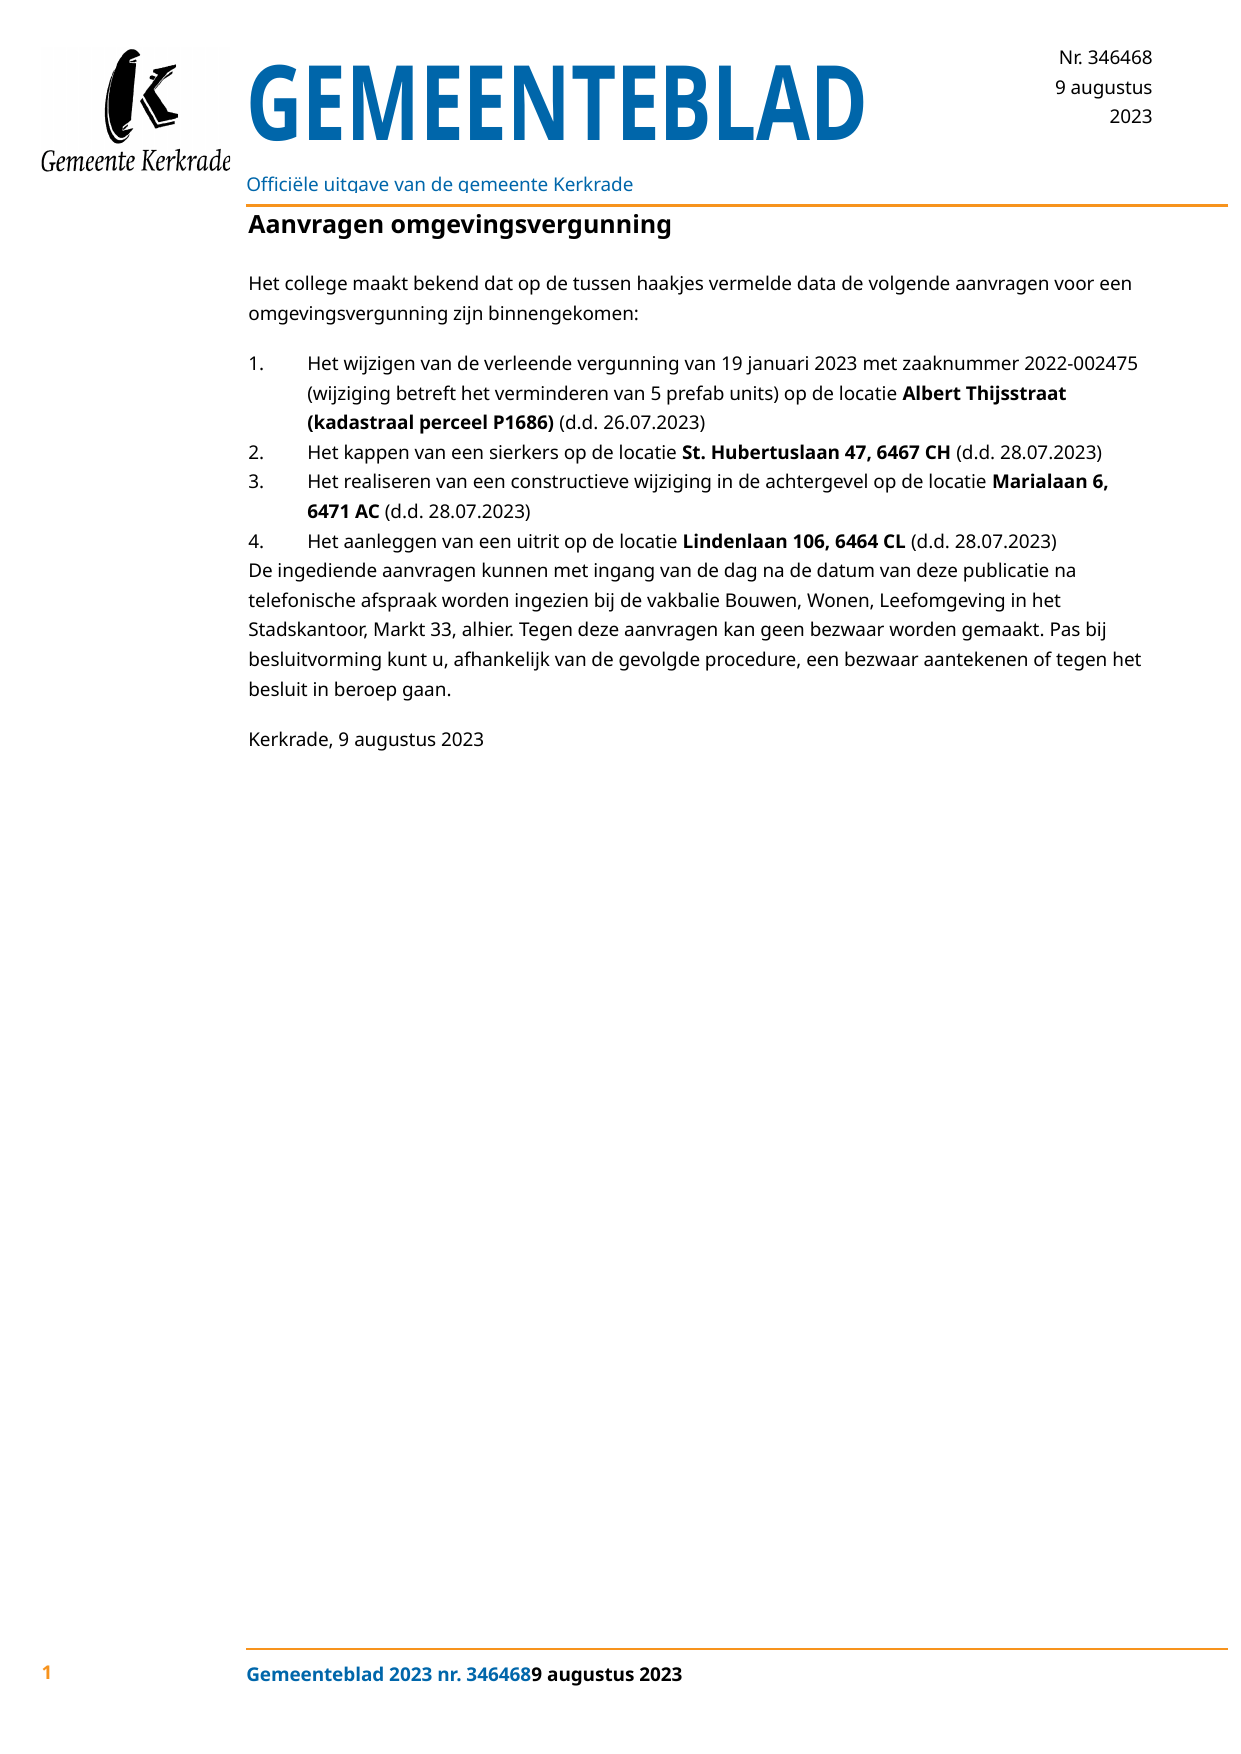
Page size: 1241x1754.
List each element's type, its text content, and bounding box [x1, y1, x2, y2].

list Het realiseren van een constructieve wijziging in de achtergevel op de locatie Marialaan 6, 6471 AC (d.d. 28.07.2023) [248, 469, 1152, 524]
picture [41, 47, 231, 172]
list Het wijzigen van de verleende vergunning van 19 januari 2023 met zaaknummer 2022-002475 (wijziging betreft het verminderen van 5 prefab units) op de locatie Albert Thijsstraat (kadastraal perceel P1686) (d.d. 26.07.2023) [248, 350, 1152, 435]
text Kerkrade, 9 augustus 2023 [248, 726, 1152, 752]
text De ingediende aanvragen kunnen met ingang van de dag na de datum van deze publicatie na telefonische afspraak worden ingezien bij de vakbalie Bouwen, Wonen, Leefomgeving in het Stadskantoor, Markt 33, alhier. Tegen deze aanvragen kan geen bezwaar worden gemaakt. Pas bij besluitvorming kunt u, afhankelijk van de gevolgde procedure, een bezwaar aantekenen of tegen het besluit in beroep gaan. [248, 557, 1152, 701]
text Aanvragen omgevingsvergunning [248, 207, 1152, 241]
text Het college maakt bekend dat op de tussen haakjes vermelde data de volgende aanvragen voor een omgevingsvergunning zijn binnengekomen: [248, 270, 1152, 326]
list Het kappen van een sierkers op de locatie St. Hubertuslaan 47, 6467 CH (d.d. 28.07.2023) [248, 439, 1152, 465]
list Het aanleggen van een uitrit op de locatie Lindenlaan 106, 6464 CL (d.d. 28.07.2023) [248, 528, 1152, 553]
